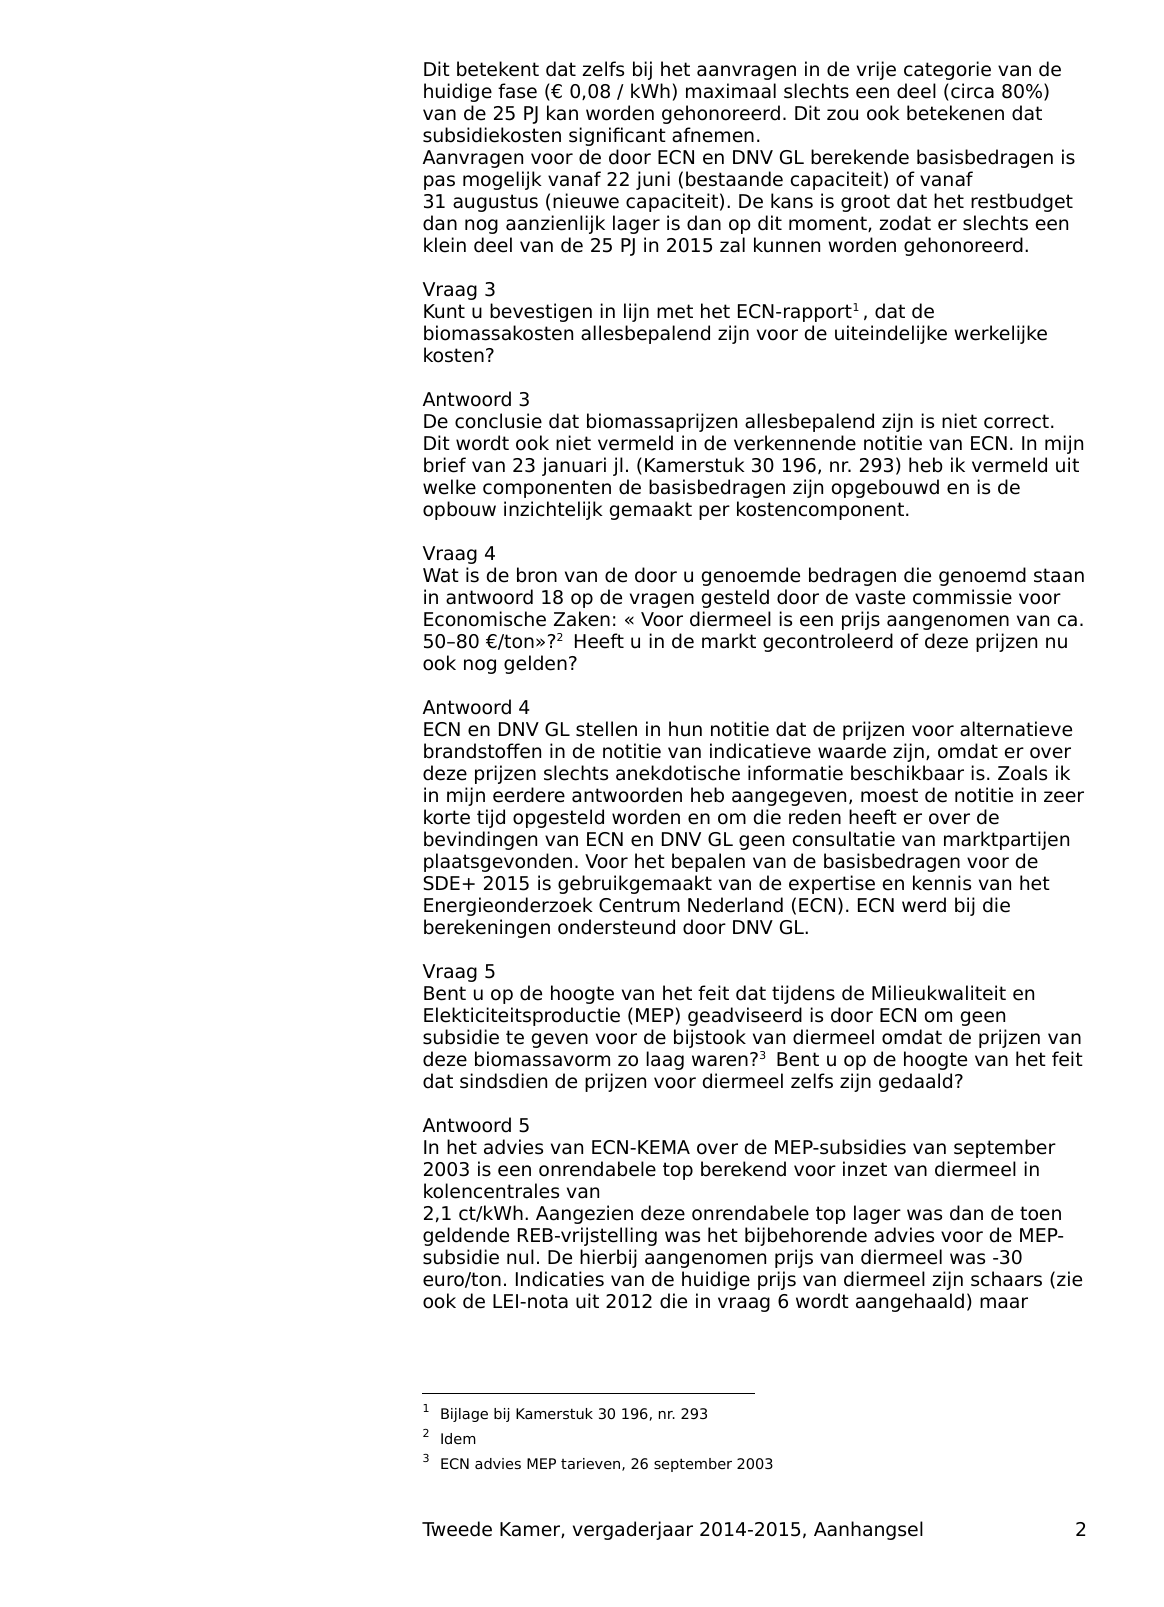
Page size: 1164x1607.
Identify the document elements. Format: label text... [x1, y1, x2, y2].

text Dit betekent dat zelfs bij het aanvragen in de vrije categorie van de huidige fase (€ 0,08 / kWh) maximaal slechts een deel (circa 80%) van de 25 PJ kan worden gehonoreerd. Dit zou ook betekenen dat subsidiekosten significant afnemen. [422, 59, 1087, 147]
text Bent u op de hoogte van het feit dat tijdens de Milieukwaliteit en Elekticiteitsproductie (MEP) geadviseerd is door ECN om geen subsidie te geven voor de bijstook van diermeel omdat de prijzen van deze biomassavorm zo laag waren? Bent u op de hoogte van het feit dat sindsdien de prijzen voor diermeel zelfs zijn gedaald? [422, 983, 1087, 1093]
text Wat is de bron van de door u genoemde bedragen die genoemd staan in antwoord 18 op de vragen gesteld door de vaste commissie voor Economische Zaken: « Voor diermeel is een prijs aangenomen van ca. 50–80 €/ton»? Heeft u in de markt gecontroleerd of deze prijzen nu ook nog gelden? [422, 565, 1087, 675]
text Vraag 5 [422, 961, 1087, 983]
text ECN advies MEP tarieven, 26 september 2003 [422, 1452, 1087, 1474]
text In het advies van ECN-KEMA over de MEP-subsidies van september 2003 is een onrendabele top berekend voor inzet van diermeel in kolencentrales van [422, 1137, 1087, 1203]
text Kunt u bevestigen in lijn met het ECN-rapport, dat de biomassakosten allesbepalend zijn voor de uiteindelijke werkelijke kosten? [422, 301, 1087, 367]
text De conclusie dat biomassaprijzen allesbepalend zijn is niet correct. Dit wordt ook niet vermeld in de verkennende notitie van ECN. In mijn brief van 23 januari jl. (Kamerstuk 30 196, nr. 293) heb ik vermeld uit welke componenten de basisbedragen zijn opgebouwd en is de opbouw inzichtelijk gemaakt per kostencomponent. [422, 411, 1087, 521]
text 2,1 ct/kWh. Aangezien deze onrendabele top lager was dan de toen geldende REB-vrijstelling was het bijbehorende advies voor de MEP-subsidie nul. De hierbij aangenomen prijs van diermeel was -30 euro/ton. Indicaties van de huidige prijs van diermeel zijn schaars (zie ook de LEI-nota uit 2012 die in vraag 6 wordt aangehaald) maar [422, 1203, 1087, 1313]
text Antwoord 5 [422, 1115, 1087, 1137]
text Antwoord 4 [422, 697, 1087, 719]
text Antwoord 3 [422, 389, 1087, 411]
text Aanvragen voor de door ECN en DNV GL berekende basisbedragen is pas mogelijk vanaf 22 juni (bestaande capaciteit) of vanaf 31 augustus (nieuwe capaciteit). De kans is groot dat het restbudget dan nog aanzienlijk lager is dan op dit moment, zodat er slechts een klein deel van de 25 PJ in 2015 zal kunnen worden gehonoreerd. [422, 147, 1087, 257]
text Vraag 4 [422, 543, 1087, 565]
text Bijlage bij Kamerstuk 30 196, nr. 293 [422, 1402, 1087, 1424]
text ECN en DNV GL stellen in hun notitie dat de prijzen voor alternatieve brandstoffen in de notitie van indicatieve waarde zijn, omdat er over deze prijzen slechts anekdotische informatie beschikbaar is. Zoals ik in mijn eerdere antwoorden heb aangegeven, moest de notitie in zeer korte tijd opgesteld worden en om die reden heeft er over de bevindingen van ECN en DNV GL geen consultatie van marktpartijen plaatsgevonden. Voor het bepalen van de basisbedragen voor de SDE+ 2015 is gebruikgemaakt van de expertise en kennis van het Energieonderzoek Centrum Nederland (ECN). ECN werd bij die berekeningen ondersteund door DNV GL. [422, 719, 1087, 939]
text Idem [422, 1427, 1087, 1449]
text Vraag 3 [422, 279, 1087, 301]
